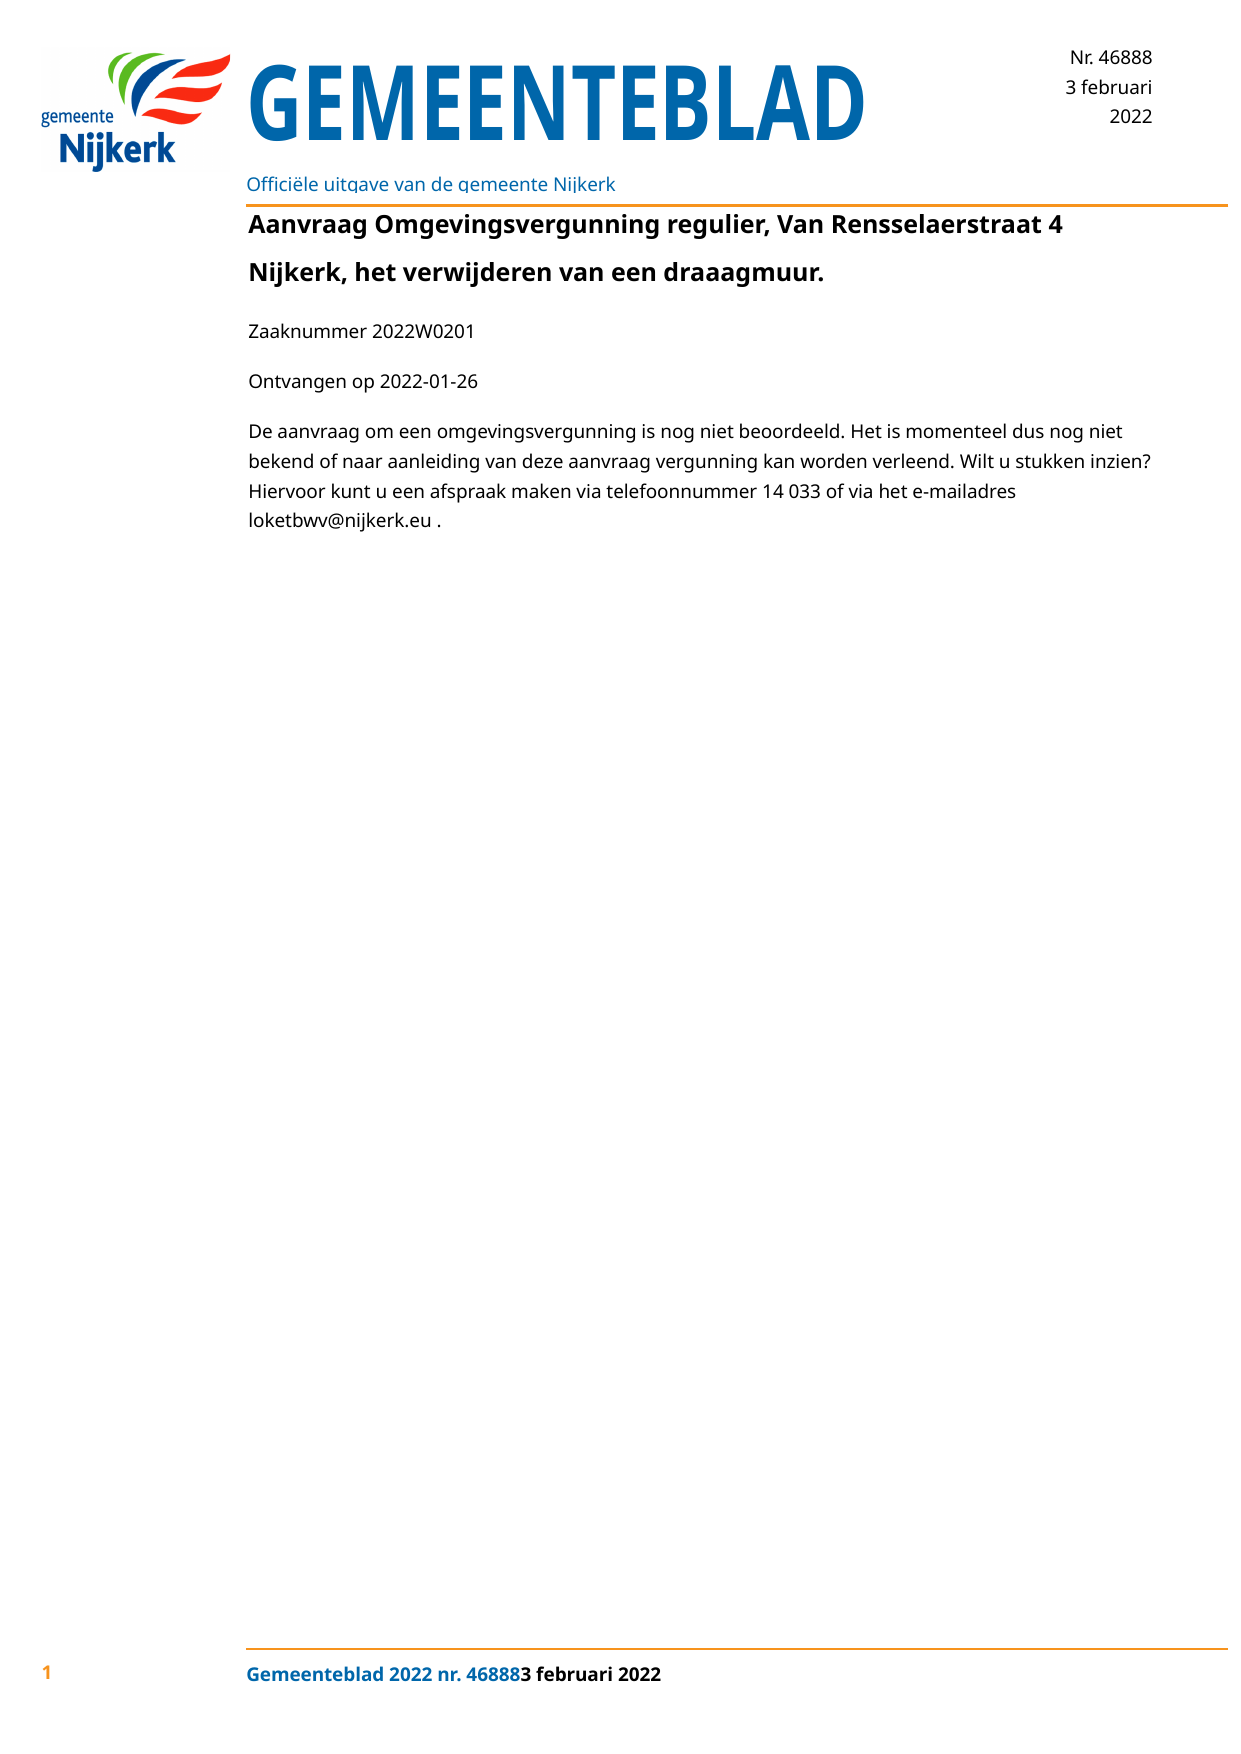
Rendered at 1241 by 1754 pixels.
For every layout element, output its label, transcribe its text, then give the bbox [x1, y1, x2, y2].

text Ontvangen op 2022-01-26 [248, 368, 1152, 394]
text Zaaknummer 2022W0201 [248, 318, 1152, 344]
text Aanvraag Omgevingsvergunning regulier, Van Rensselaerstraat 4 Nijkerk, het verwijderen van een draaagmuur. [248, 207, 1152, 288]
picture [41, 47, 231, 172]
text De aanvraag om een omgevingsvergunning is nog niet beoordeeld. Het is momenteel dus nog niet bekend of naar aanleiding van deze aanvraag vergunning kan worden verleend. Wilt u stukken inzien? Hiervoor kunt u een afspraak maken via telefoonnummer 14 033 of via het e-mailadres loketbwv@nijkerk.eu . [248, 419, 1152, 533]
